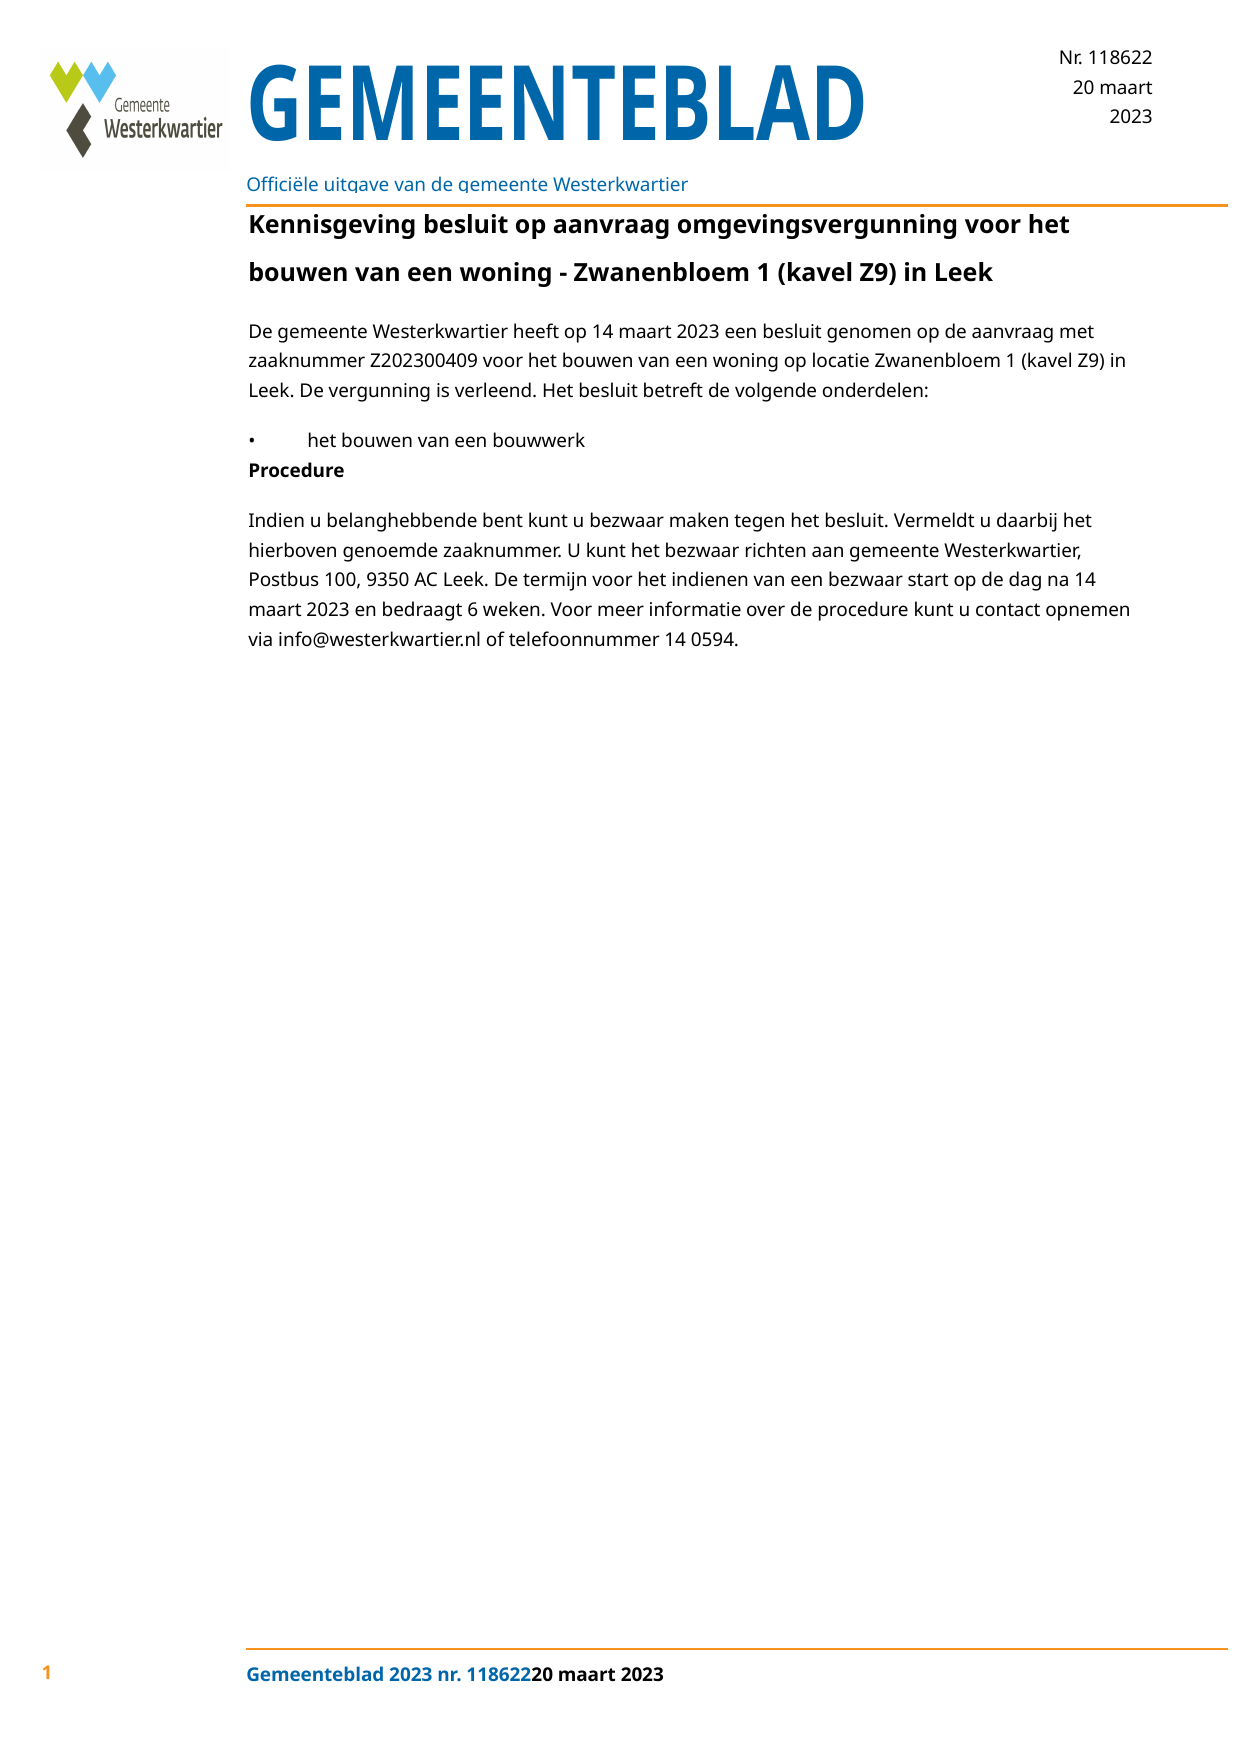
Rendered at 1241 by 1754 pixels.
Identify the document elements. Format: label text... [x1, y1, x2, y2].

text Kennisgeving besluit op aanvraag omgevingsvergunning voor het bouwen van een woning - Zwanenbloem 1 (kavel Z9) in Leek [248, 207, 1152, 288]
text De gemeente Westerkwartier heeft op 14 maart 2023 een besluit genomen op de aanvraag met zaaknummer Z202300409 voor het bouwen van een woning op locatie Zwanenbloem 1 (kavel Z9) in Leek. De vergunning is verleend. Het besluit betreft de volgende onderdelen: [248, 318, 1152, 403]
picture [41, 47, 231, 172]
list het bouwen van een bouwwerk [248, 427, 1152, 453]
text Indien u belanghebbende bent kunt u bezwaar maken tegen het besluit. Vermeldt u daarbij het hierboven genoemde zaaknummer. U kunt het bezwaar richten aan gemeente Westerkwartier, Postbus 100, 9350 AC Leek. De termijn voor het indienen van een bezwaar start op de dag na 14 maart 2023 en bedraagt 6 weken. Voor meer informatie over de procedure kunt u contact opnemen via info@westerkwartier.nl of telefoonnummer 14 0594. [248, 507, 1152, 652]
text Procedure [248, 457, 1152, 483]
